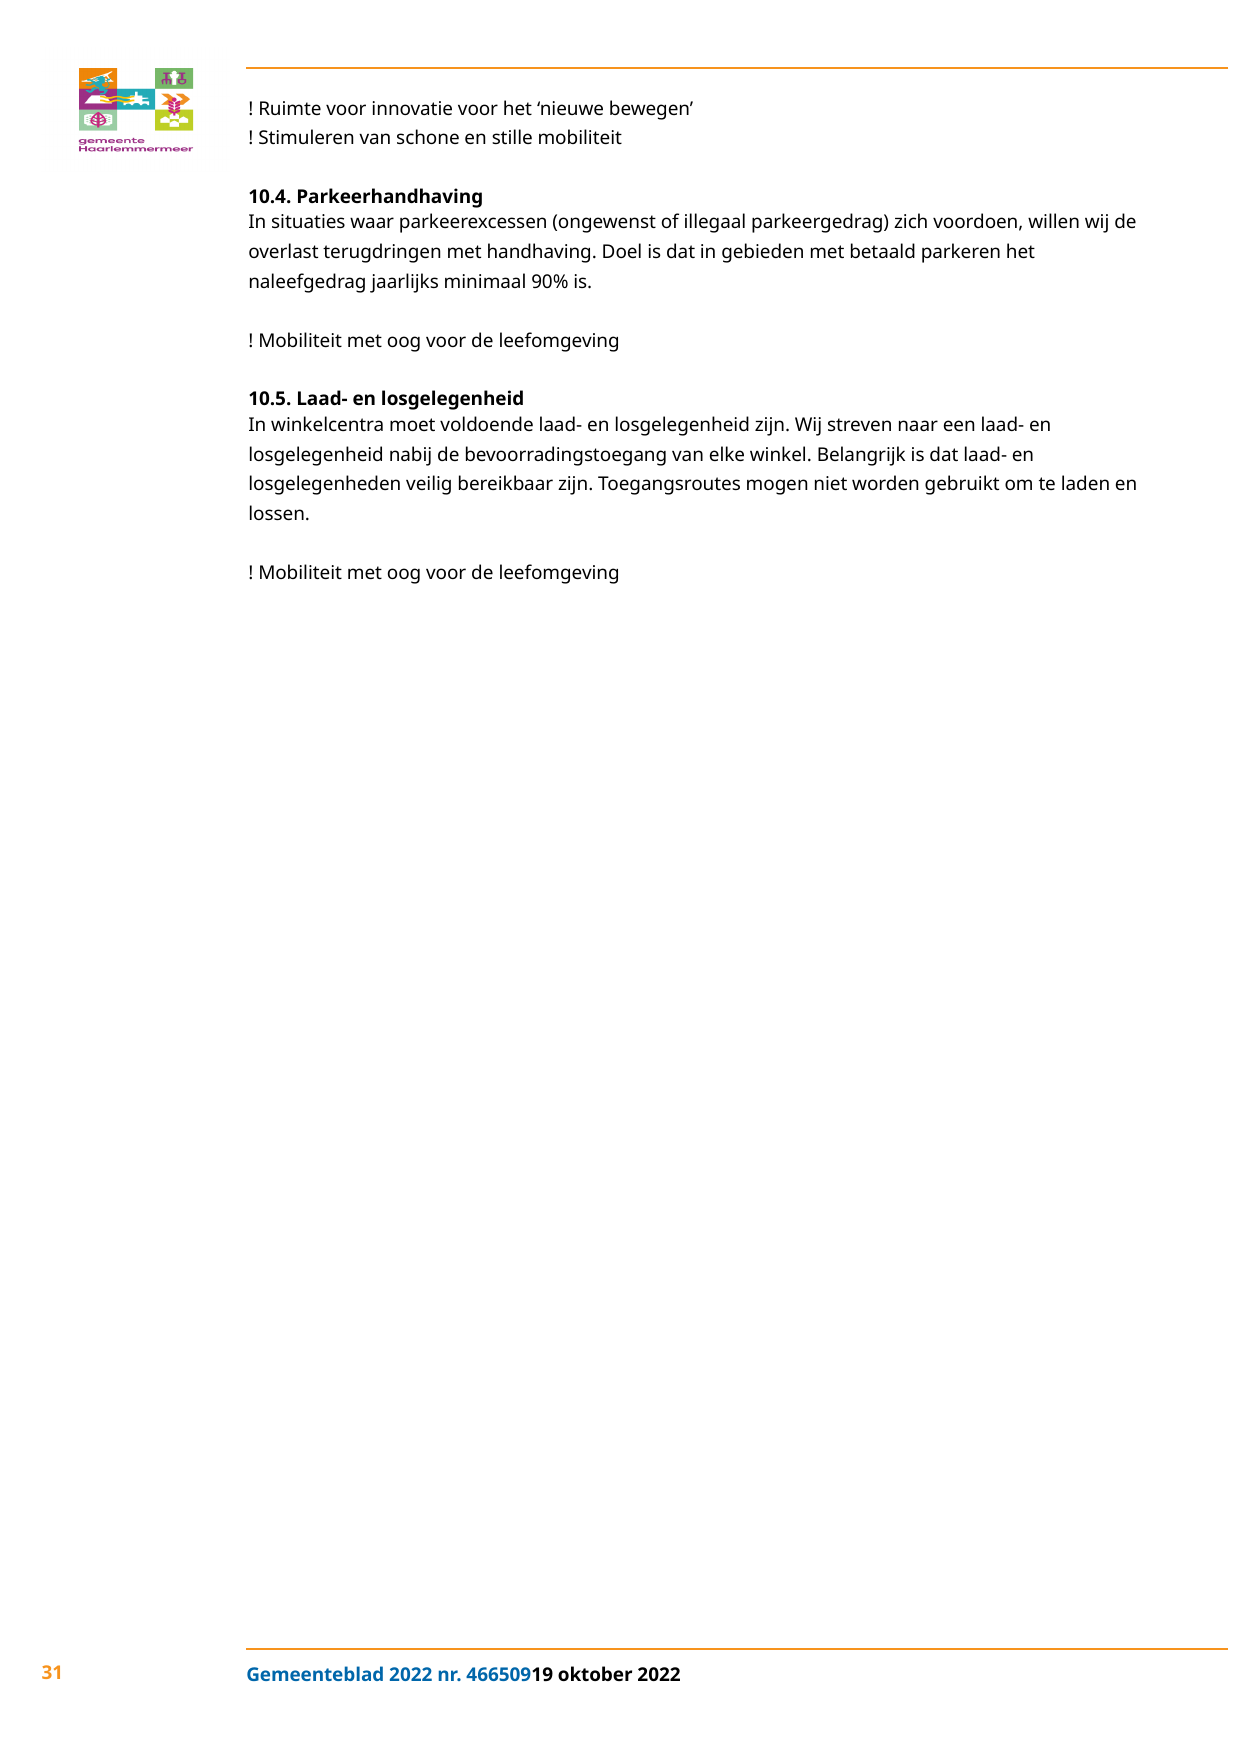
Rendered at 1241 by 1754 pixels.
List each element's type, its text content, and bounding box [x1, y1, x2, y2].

text 10.5. Laad- en losgelegenheid [248, 386, 1152, 411]
table_header ! Mobiliteit met oog voor de leefomgeving [248, 559, 1152, 585]
picture [41, 47, 231, 172]
text In situaties waar parkeerexcessen (ongewenst of illegaal parkeergedrag) zich voordoen, willen wij de overlast terugdringen met handhaving. Doel is dat in gebieden met betaald parkeren het naleefgedrag jaarlijks minimaal 90% is. [248, 209, 1152, 293]
text In winkelcentra moet voldoende laad- en losgelegenheid zijn. Wij streven naar een laad- en losgelegenheid nabij de bevoorradingstoegang van elke winkel. Belangrijk is dat laad- en losgelegenheden veilig bereikbaar zijn. Toegangsroutes mogen niet worden gebruikt om te laden en lossen. [248, 411, 1152, 526]
table_header ! Mobiliteit met oog voor de leefomgeving [248, 327, 1152, 353]
text 10.4. Parkeerhandhaving [248, 183, 1152, 209]
table_header ! Ruimte voor innovatie voor het ‘nieuwe bewegen’ ! Stimuleren van schone en stille mobiliteit [248, 95, 1152, 150]
